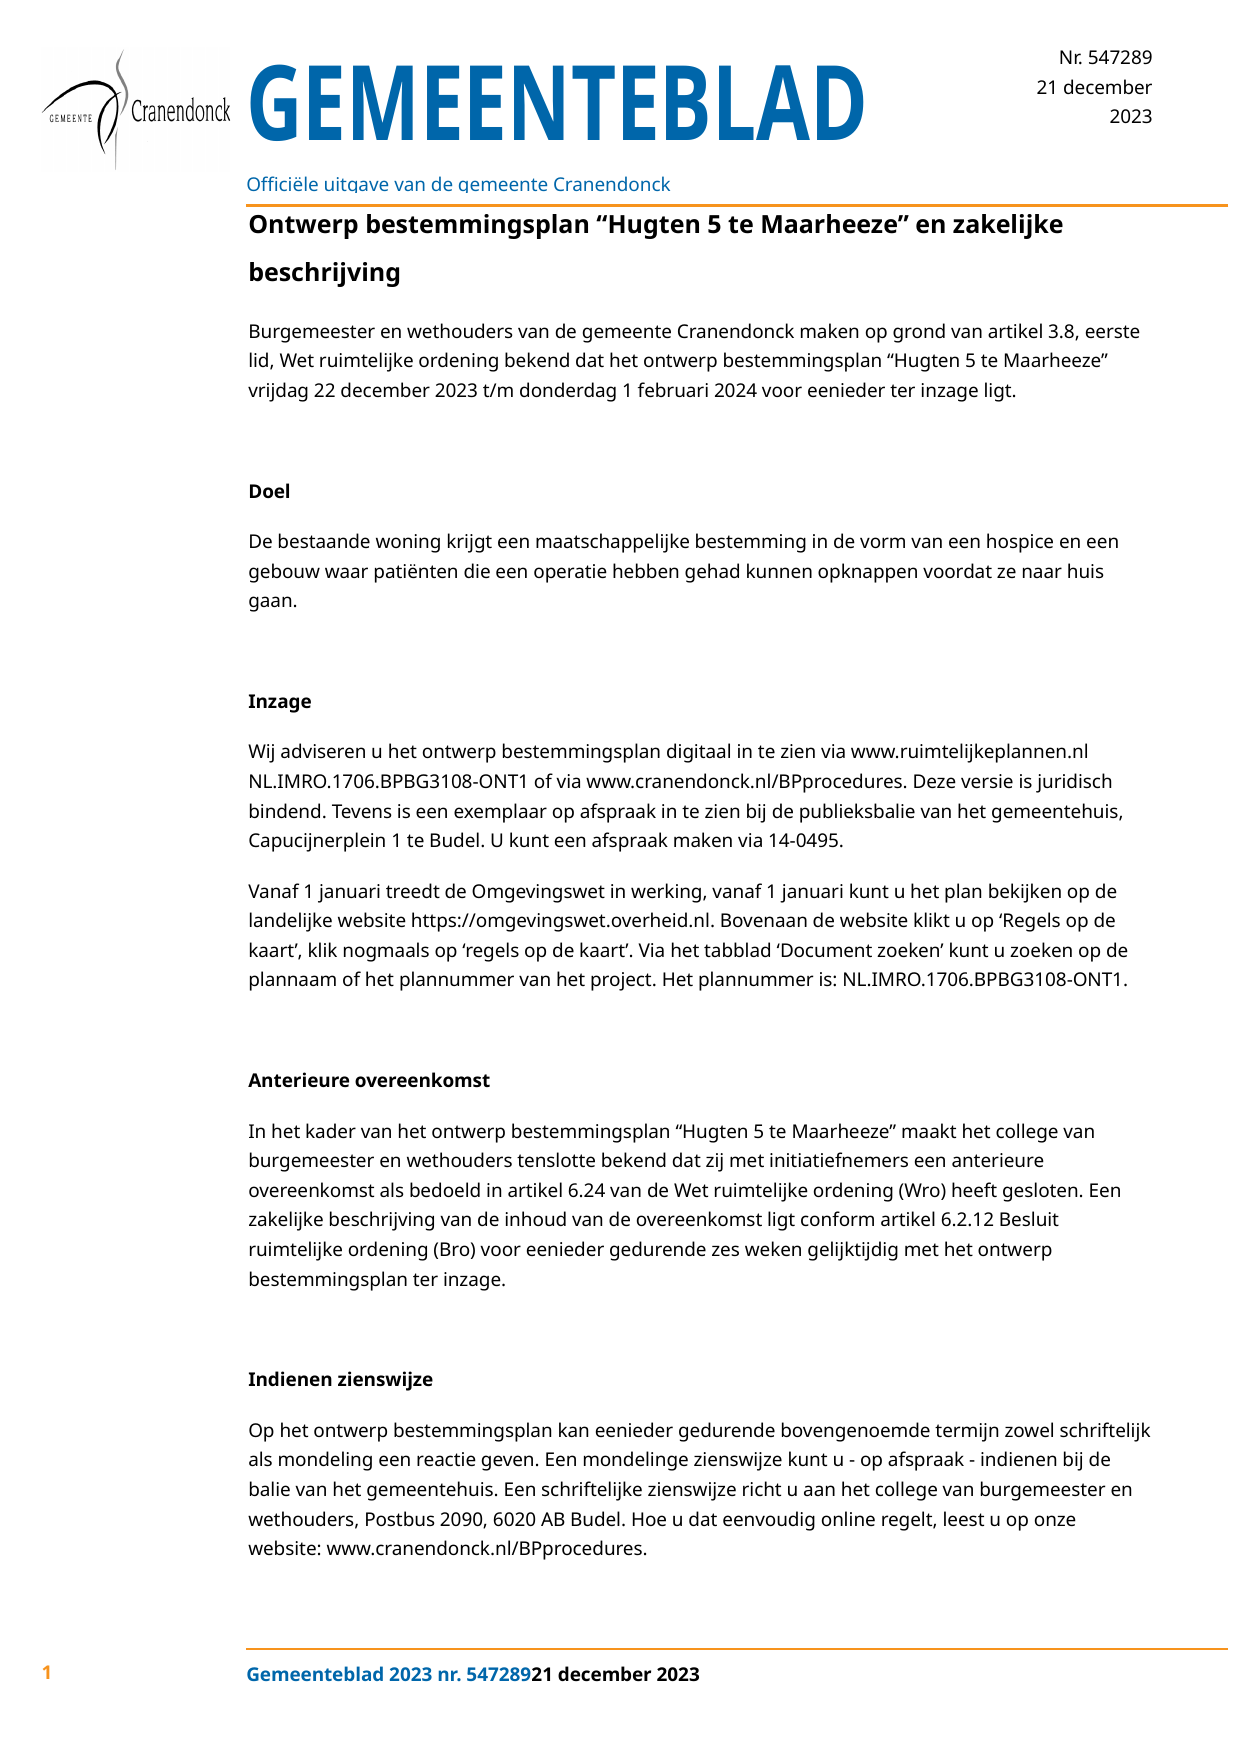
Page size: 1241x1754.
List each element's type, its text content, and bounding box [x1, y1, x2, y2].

text Doel [248, 478, 1152, 504]
text Anterieure overeenkomst [248, 1067, 1152, 1093]
text Burgemeester en wethouders van de gemeente Cranendonck maken op grond van artikel 3.8, eerste lid, Wet ruimtelijke ordening bekend dat het ontwerp bestemmingsplan “Hugten 5 te Maarheeze” vrijdag 22 december 2023 t/m donderdag 1 februari 2024 voor eenieder ter inzage ligt. [248, 318, 1152, 403]
text Vanaf 1 januari treedt de Omgevingswet in werking, vanaf 1 januari kunt u het plan bekijken op de landelijke website https://omgevingswet.overheid.nl. Bovenaan de website klikt u op ‘Regels op de kaart’, klik nogmaals op ‘regels op de kaart’. Via het tabblad ‘Document zoeken’ kunt u zoeken op de plannaam of het plannummer van het project. Het plannummer is: NL.IMRO.1706.BPBG3108-ONT1. [248, 878, 1152, 992]
text In het kader van het ontwerp bestemmingsplan “Hugten 5 te Maarheeze” maakt het college van burgemeester en wethouders tenslotte bekend dat zij met initiatiefnemers een anterieure overeenkomst als bedoeld in artikel 6.24 van de Wet ruimtelijke ordening (Wro) heeft gesloten. Een zakelijke beschrijving van de inhoud van de overeenkomst ligt conform artikel 6.2.12 Besluit ruimtelijke ordening (Bro) voor eenieder gedurende zes weken gelijktijdig met het ontwerp bestemmingsplan ter inzage. [248, 1118, 1152, 1292]
text De bestaande woning krijgt een maatschappelijke bestemming in de vorm van een hospice en een gebouw waar patiënten die een operatie hebben gehad kunnen opknappen voordat ze naar huis gaan. [248, 528, 1152, 613]
text Op het ontwerp bestemmingsplan kan eenieder gedurende bovengenoemde termijn zowel schriftelijk als mondeling een reactie geven. Een mondelinge zienswijze kunt u - op afspraak - indienen bij de balie van het gemeentehuis. Een schriftelijke zienswijze richt u aan het college van burgemeester en wethouders, Postbus 2090, 6020 AB Budel. Hoe u dat eenvoudig online regelt, leest u op onze website: www.cranendonck.nl/BPprocedures. [248, 1417, 1152, 1561]
text Inzage [248, 688, 1152, 714]
text Indienen zienswijze [248, 1367, 1152, 1392]
picture [41, 47, 231, 172]
text Wij adviseren u het ontwerp bestemmingsplan digitaal in te zien via www.ruimtelijkeplannen.nl NL.IMRO.1706.BPBG3108-ONT1 of via www.cranendonck.nl/BPprocedures. Deze versie is juridisch bindend. Tevens is een exemplaar op afspraak in te zien bij de publieksbalie van het gemeentehuis, Capucijnerplein 1 te Budel. U kunt een afspraak maken via 14-0495. [248, 739, 1152, 853]
text Ontwerp bestemmingsplan “Hugten 5 te Maarheeze” en zakelijke beschrijving [248, 207, 1152, 288]
